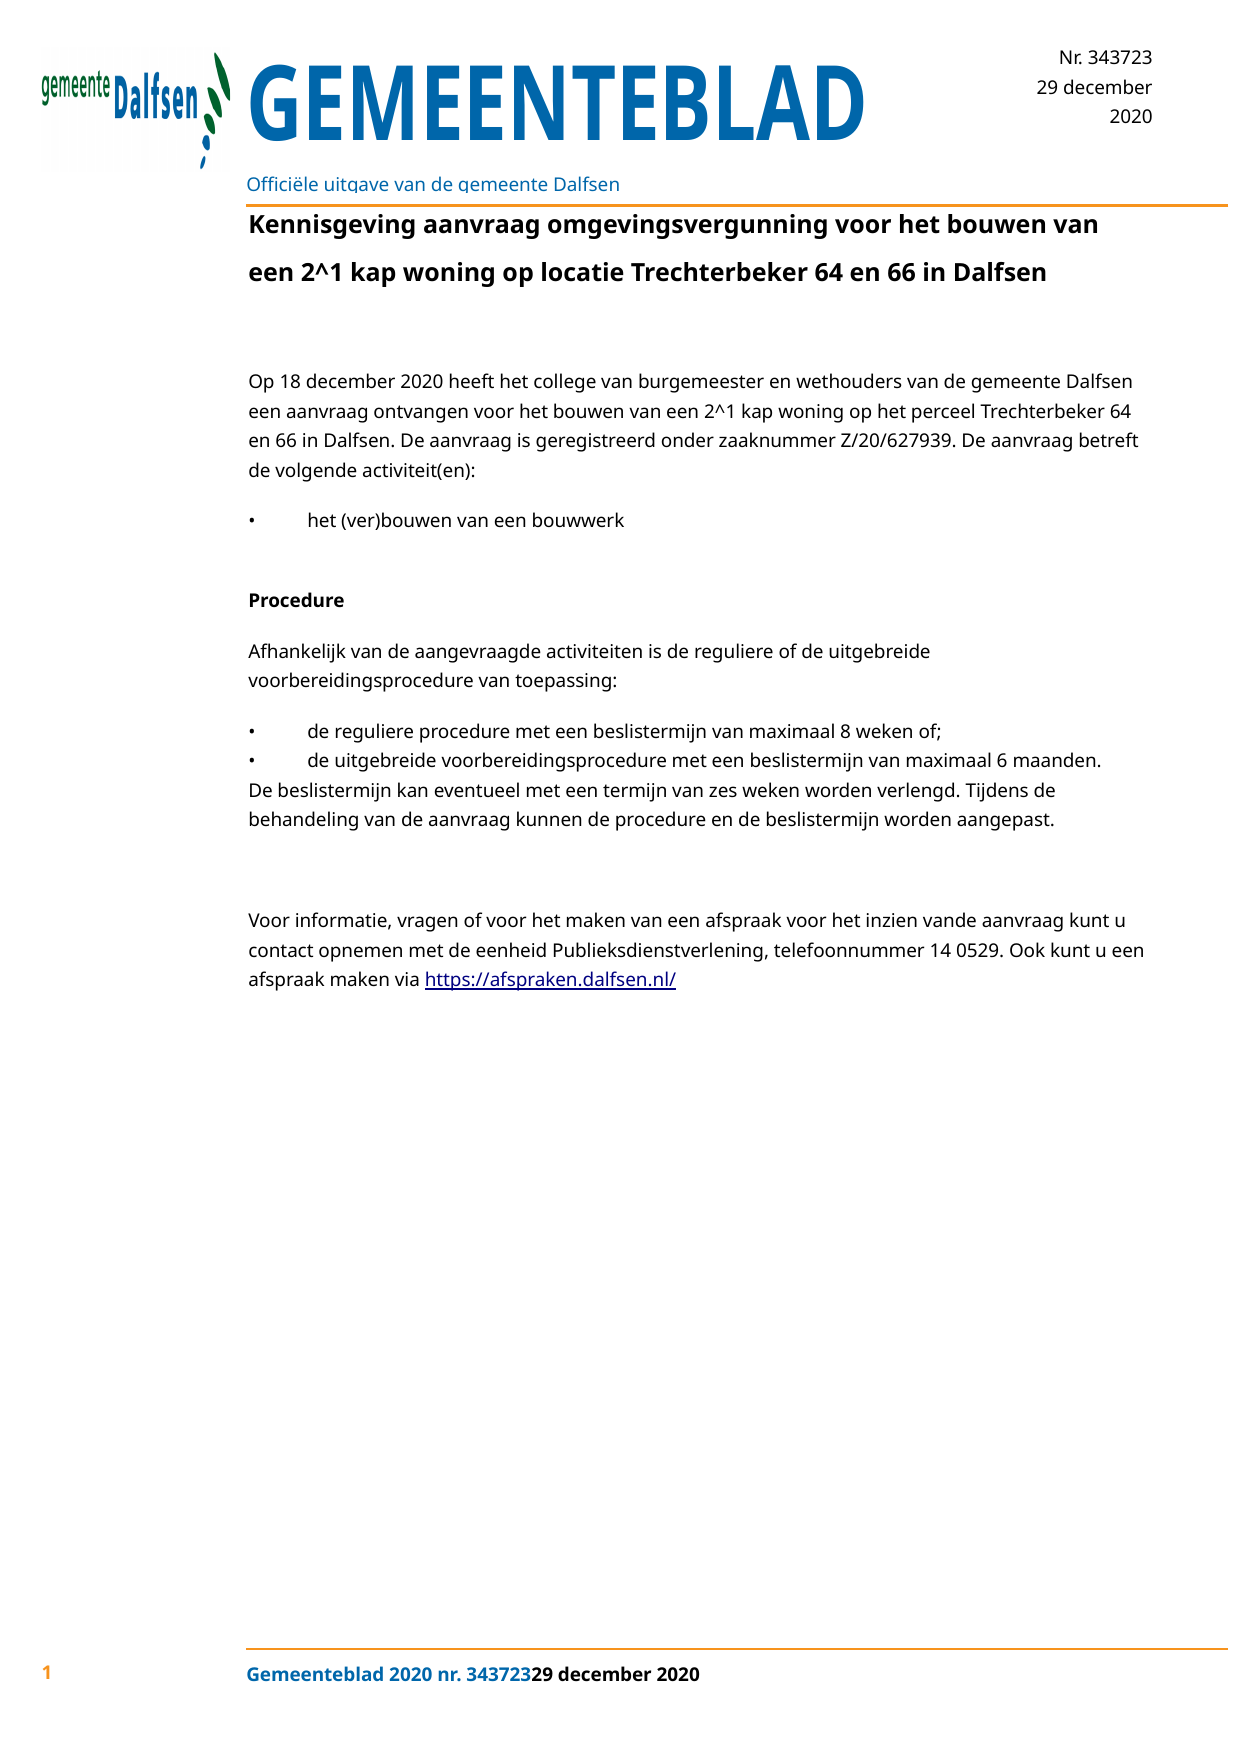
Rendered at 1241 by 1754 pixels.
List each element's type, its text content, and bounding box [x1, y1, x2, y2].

list het (ver)bouwen van een bouwwerk [248, 507, 1152, 533]
text Op 18 december 2020 heeft het college van burgemeester en wethouders van de gemeente Dalfsen een aanvraag ontvangen voor het bouwen van een 2^1 kap woning op het perceel Trechterbeker 64 en 66 in Dalfsen. De aanvraag is geregistreerd onder zaaknummer Z/20/627939. De aanvraag betreft de volgende activiteit(en): [248, 368, 1152, 483]
list de reguliere procedure met een beslistermijn van maximaal 8 weken of; [248, 718, 1152, 744]
text Kennisgeving aanvraag omgevingsvergunning voor het bouwen van een 2^1 kap woning op locatie Trechterbeker 64 en 66 in Dalfsen [248, 207, 1152, 288]
list de uitgebreide voorbereidingsprocedure met een beslistermijn van maximaal 6 maanden. [248, 747, 1152, 773]
text Voor informatie, vragen of voor het maken van een afspraak voor het inzien vande aanvraag kunt u contact opnemen met de eenheid Publieksdienstverlening, telefoonnummer 14 0529. Ook kunt u een afspraak maken via https://afspraken.dalfsen.nl/ [248, 907, 1152, 992]
text De beslistermijn kan eventueel met een termijn van zes weken worden verlengd. Tijdens de behandeling van de aanvraag kunnen de procedure en de beslistermijn worden aangepast. [248, 777, 1152, 832]
picture [41, 47, 231, 172]
text Afhankelijk van de aangevraagde activiteiten is de reguliere of de uitgebreide voorbereidingsprocedure van toepassing: [248, 638, 1152, 693]
text Procedure [248, 587, 1152, 613]
